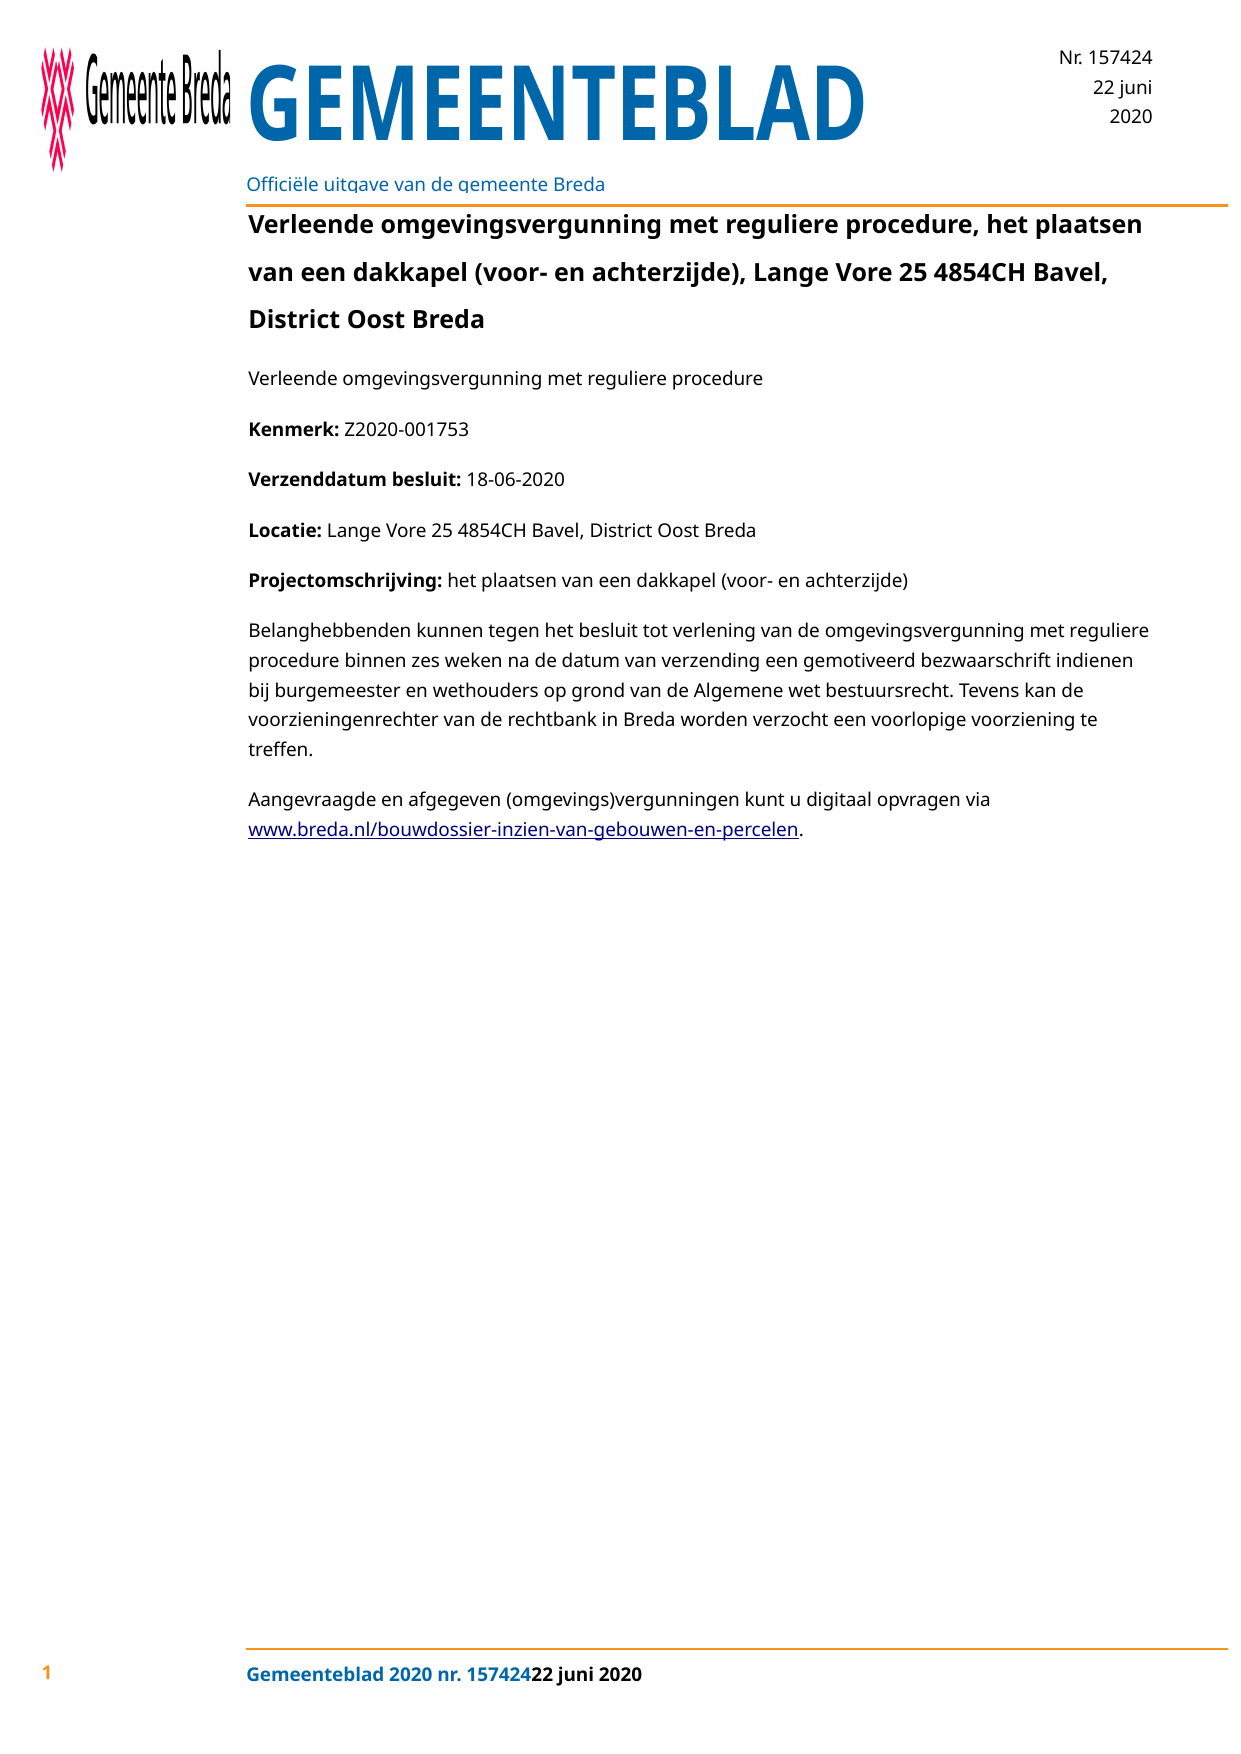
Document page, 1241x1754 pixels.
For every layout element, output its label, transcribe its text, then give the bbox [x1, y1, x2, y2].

text Aangevraagde en afgegeven (omgevings)vergunningen kunt u digitaal opvragen via www.breda.nl/bouwdossier-inzien-van-gebouwen-en-percelen. [248, 786, 1152, 842]
text Verzenddatum besluit: 18-06-2020 [248, 466, 1152, 492]
text Verleende omgevingsvergunning met reguliere procedure [248, 366, 1152, 391]
text Kenmerk: Z2020-001753 [248, 416, 1152, 442]
picture [41, 47, 231, 172]
text Belanghebbenden kunnen tegen het besluit tot verlening van de omgevingsvergunning met reguliere procedure binnen zes weken na de datum van verzending een gemotiveerd bezwaarschrift indienen bij burgemeester en wethouders op grond van de Algemene wet bestuursrecht. Tevens kan de voorzieningenrechter van de rechtbank in Breda worden verzocht een voorlopige voorziening te treffen. [248, 618, 1152, 762]
text Locatie: Lange Vore 25 4854CH Bavel, District Oost Breda [248, 517, 1152, 542]
text Projectomschrijving: het plaatsen van een dakkapel (voor- en achterzijde) [248, 567, 1152, 593]
text Verleende omgevingsvergunning met reguliere procedure, het plaatsen van een dakkapel (voor- en achterzijde), Lange Vore 25 4854CH Bavel, District Oost Breda [248, 207, 1152, 336]
